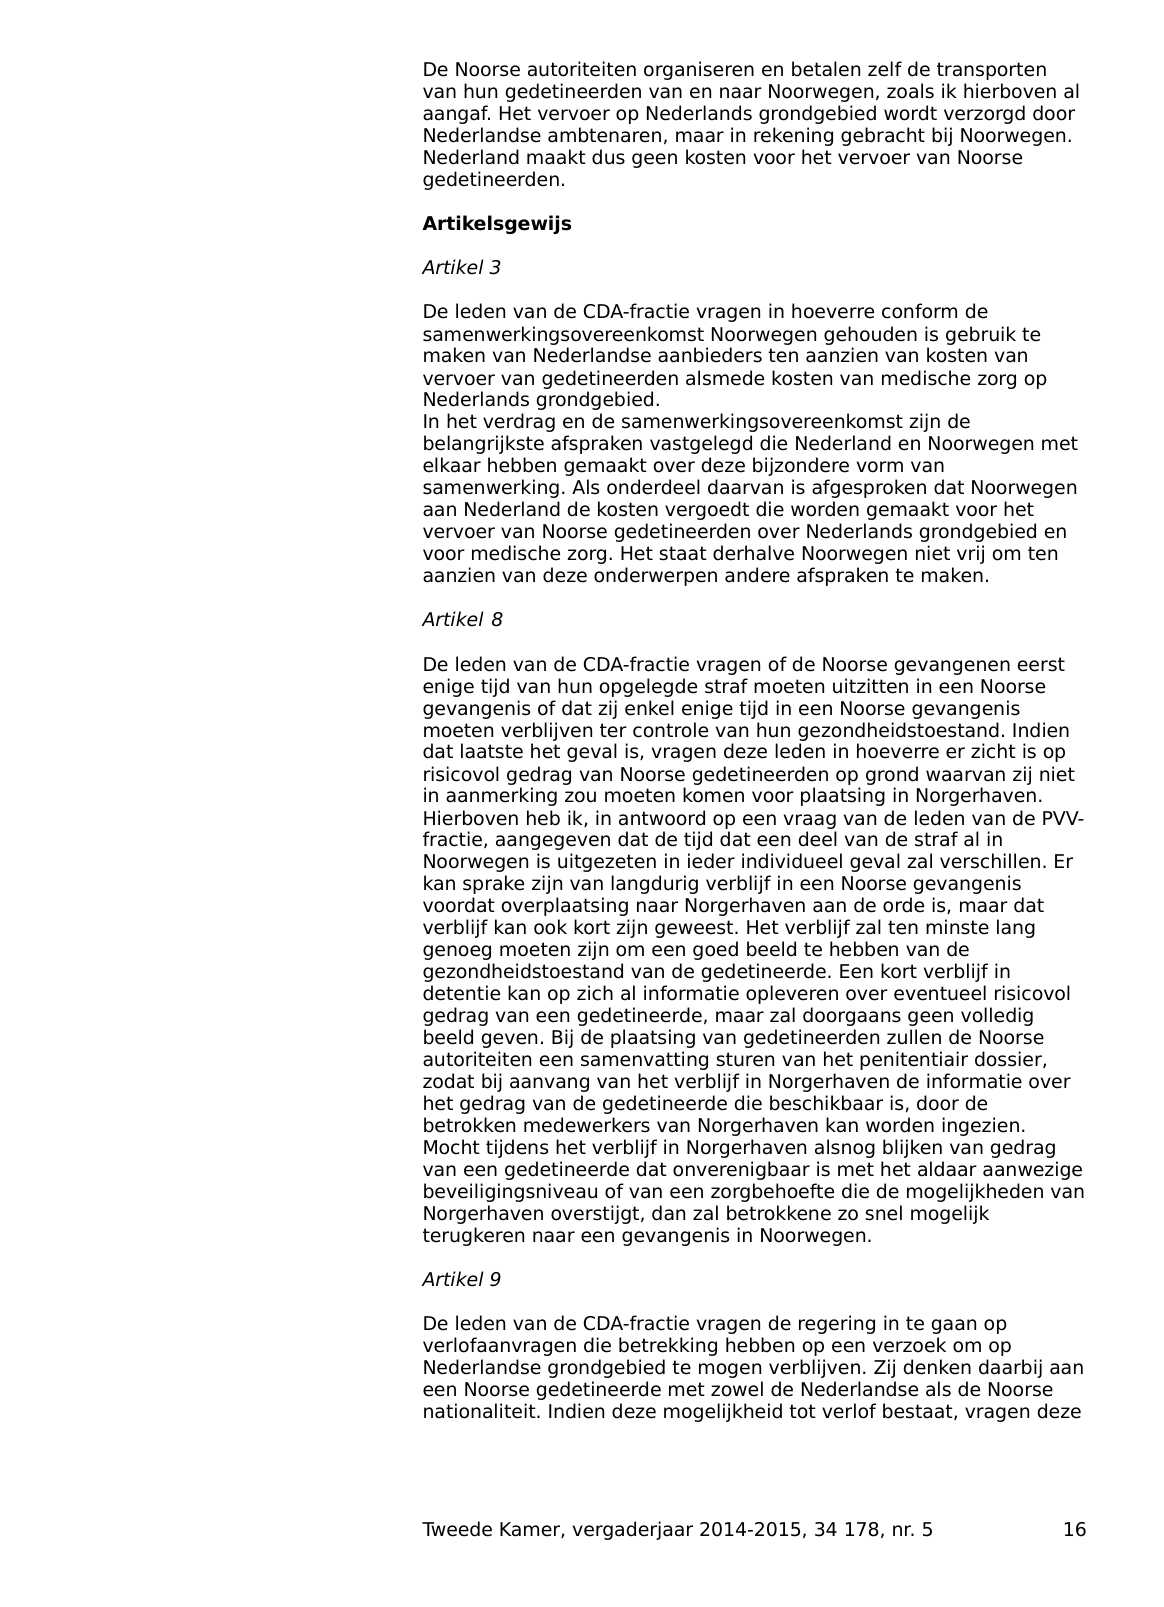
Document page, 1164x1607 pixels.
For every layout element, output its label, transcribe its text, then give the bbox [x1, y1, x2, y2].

subtitle Artikel 8 [422, 609, 1087, 631]
text De Noorse autoriteiten organiseren en betalen zelf de transporten van hun gedetineerden van en naar Noorwegen, zoals ik hierboven al aangaf. Het vervoer op Nederlands grondgebied wordt verzorgd door Nederlandse ambtenaren, maar in rekening gebracht bij Noorwegen. Nederland maakt dus geen kosten voor het vervoer van Noorse gedetineerden. [422, 59, 1087, 191]
text Hierboven heb ik, in antwoord op een vraag van de leden van de PVV-fractie, aangegeven dat de tijd dat een deel van de straf al in Noorwegen is uitgezeten in ieder individueel geval zal verschillen. Er kan sprake zijn van langdurig verblijf in een Noorse gevangenis voordat overplaatsing naar Norgerhaven aan de orde is, maar dat verblijf kan ook kort zijn geweest. Het verblijf zal ten minste lang genoeg moeten zijn om een goed beeld te hebben van de gezondheidstoestand van de gedetineerde. Een kort verblijf in detentie kan op zich al informatie opleveren over eventueel risicovol gedrag van een gedetineerde, maar zal doorgaans geen volledig beeld geven. Bij de plaatsing van gedetineerden zullen de Noorse autoriteiten een samenvatting sturen van het penitentiair dossier, zodat bij aanvang van het verblijf in Norgerhaven de informatie over het gedrag van de gedetineerde die beschikbaar is, door de betrokken medewerkers van Norgerhaven kan worden ingezien. Mocht tijdens het verblijf in Norgerhaven alsnog blijken van gedrag van een gedetineerde dat onverenigbaar is met het aldaar aanwezige beveiligingsniveau of van een zorgbehoefte die de mogelijkheden van Norgerhaven overstijgt, dan zal betrokkene zo snel mogelijk terugkeren naar een gevangenis in Noorwegen. [422, 807, 1087, 1247]
subtitle Artikel 3 [422, 257, 1087, 279]
subtitle Artikelsgewijs [422, 213, 1087, 235]
text De leden van de CDA-fractie vragen of de Noorse gevangenen eerst enige tijd van hun opgelegde straf moeten uitzitten in een Noorse gevangenis of dat zij enkel enige tijd in een Noorse gevangenis moeten verblijven ter controle van hun gezondheidstoestand. Indien dat laatste het geval is, vragen deze leden in hoeverre er zicht is op risicovol gedrag van Noorse gedetineerden op grond waarvan zij niet in aanmerking zou moeten komen voor plaatsing in Norgerhaven. [422, 653, 1087, 807]
text De leden van de CDA-fractie vragen in hoeverre conform de samenwerkingsovereenkomst Noorwegen gehouden is gebruik te maken van Nederlandse aanbieders ten aanzien van kosten van vervoer van gedetineerden alsmede kosten van medische zorg op Nederlands grondgebied. [422, 301, 1087, 411]
subtitle Artikel 9 [422, 1269, 1087, 1291]
text De leden van de CDA-fractie vragen de regering in te gaan op verlofaanvragen die betrekking hebben op een verzoek om op Nederlandse grondgebied te mogen verblijven. Zij denken daarbij aan een Noorse gedetineerde met zowel de Nederlandse als de Noorse nationaliteit. Indien deze mogelijkheid tot verlof bestaat, vragen deze [422, 1313, 1087, 1423]
text In het verdrag en de samenwerkingsovereenkomst zijn de belangrijkste afspraken vastgelegd die Nederland en Noorwegen met elkaar hebben gemaakt over deze bijzondere vorm van samenwerking. Als onderdeel daarvan is afgesproken dat Noorwegen aan Nederland de kosten vergoedt die worden gemaakt voor het vervoer van Noorse gedetineerden over Nederlands grondgebied en voor medische zorg. Het staat derhalve Noorwegen niet vrij om ten aanzien van deze onderwerpen andere afspraken te maken. [422, 411, 1087, 587]
